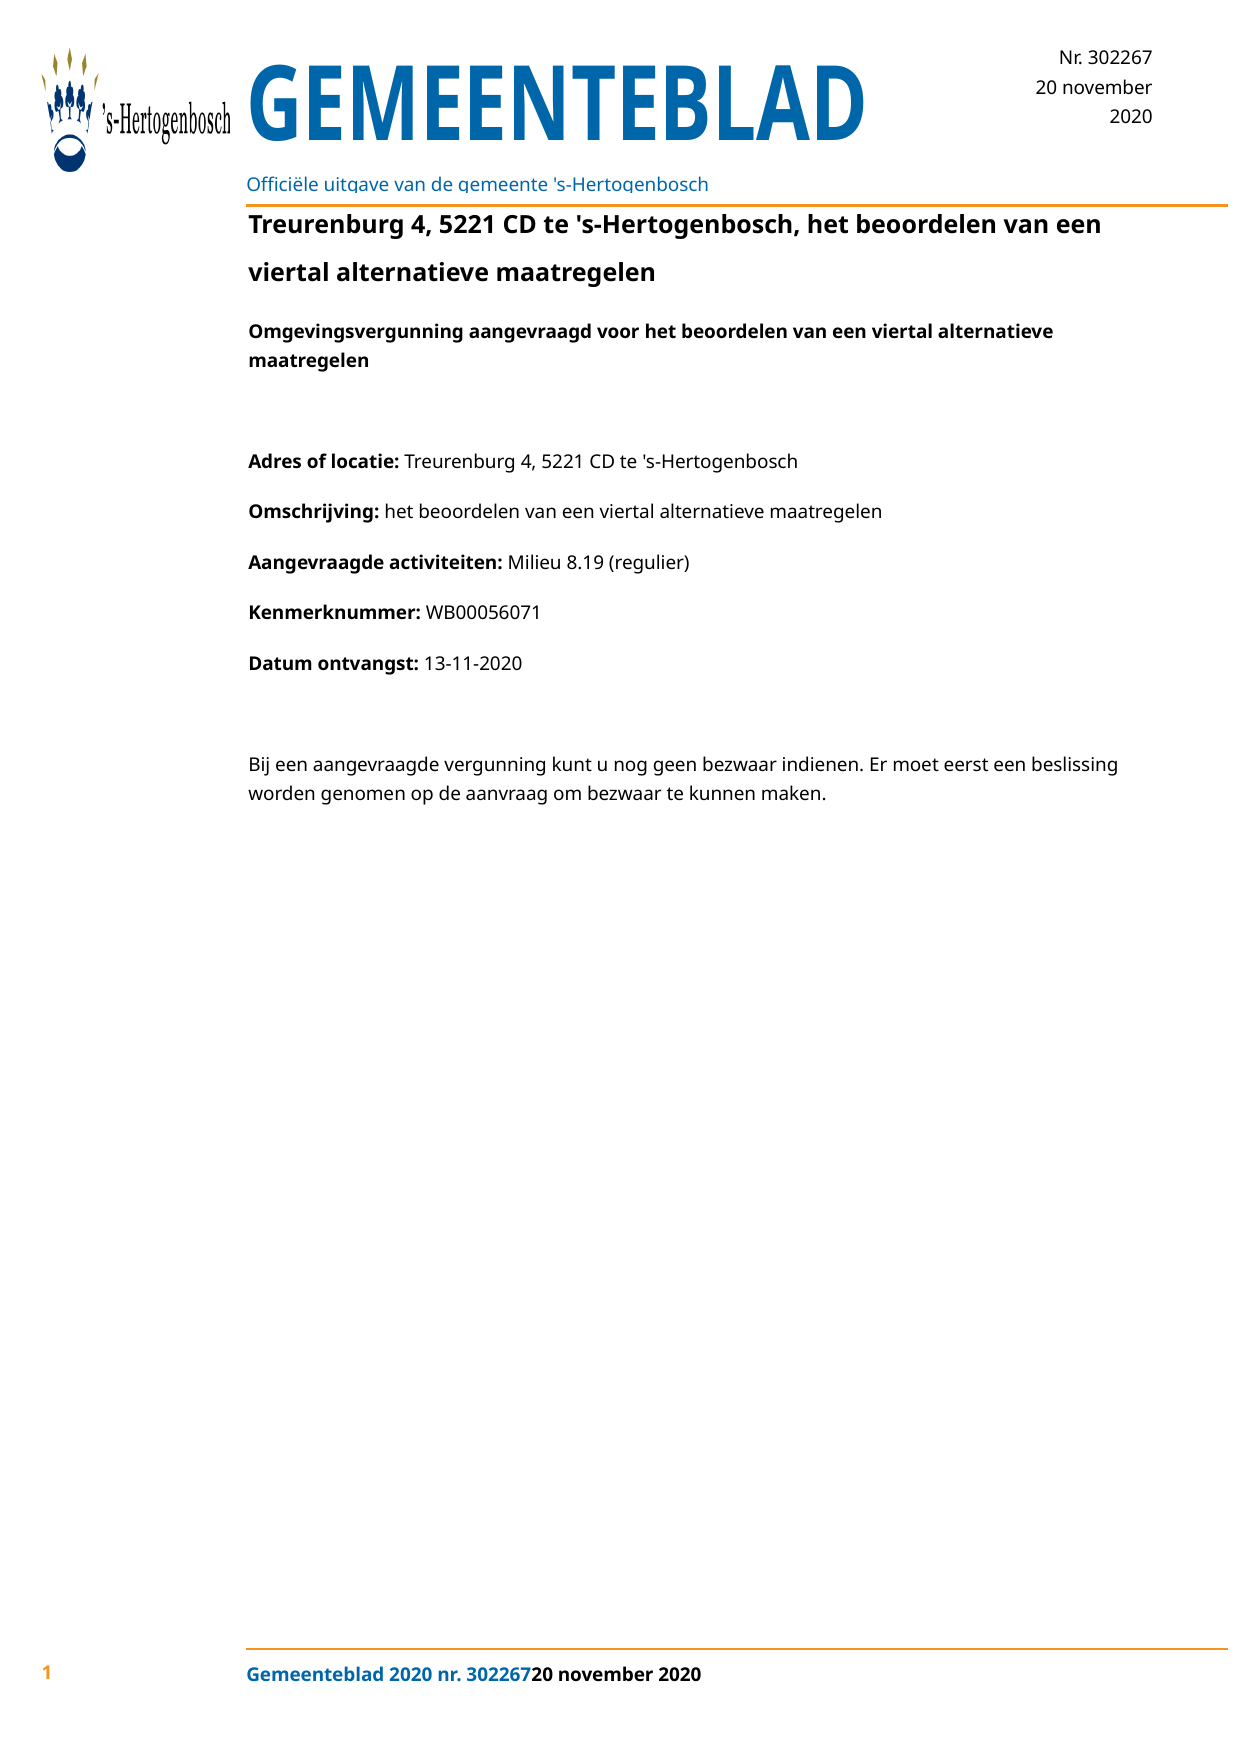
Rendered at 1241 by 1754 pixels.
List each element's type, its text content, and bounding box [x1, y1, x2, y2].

picture [41, 47, 231, 172]
text Aangevraagde activiteiten: Milieu 8.19 (regulier) [248, 549, 1152, 575]
text Omgevingsvergunning aangevraagd voor het beoordelen van een viertal alternatieve maatregelen [248, 318, 1152, 373]
text Bij een aangevraagde vergunning kunt u nog geen bezwaar indienen. Er moet eerst een beslissing worden genomen op de aanvraag om bezwaar te kunnen maken. [248, 751, 1152, 806]
text Omschrijving: het beoordelen van een viertal alternatieve maatregelen [248, 499, 1152, 524]
text Adres of locatie: Treurenburg 4, 5221 CD te 's-Hertogenbosch [248, 448, 1152, 474]
text Treurenburg 4, 5221 CD te 's-Hertogenbosch, het beoordelen van een viertal alternatieve maatregelen [248, 207, 1152, 288]
text Kenmerknummer: WB00056071 [248, 599, 1152, 625]
text Datum ontvangst: 13-11-2020 [248, 650, 1152, 676]
